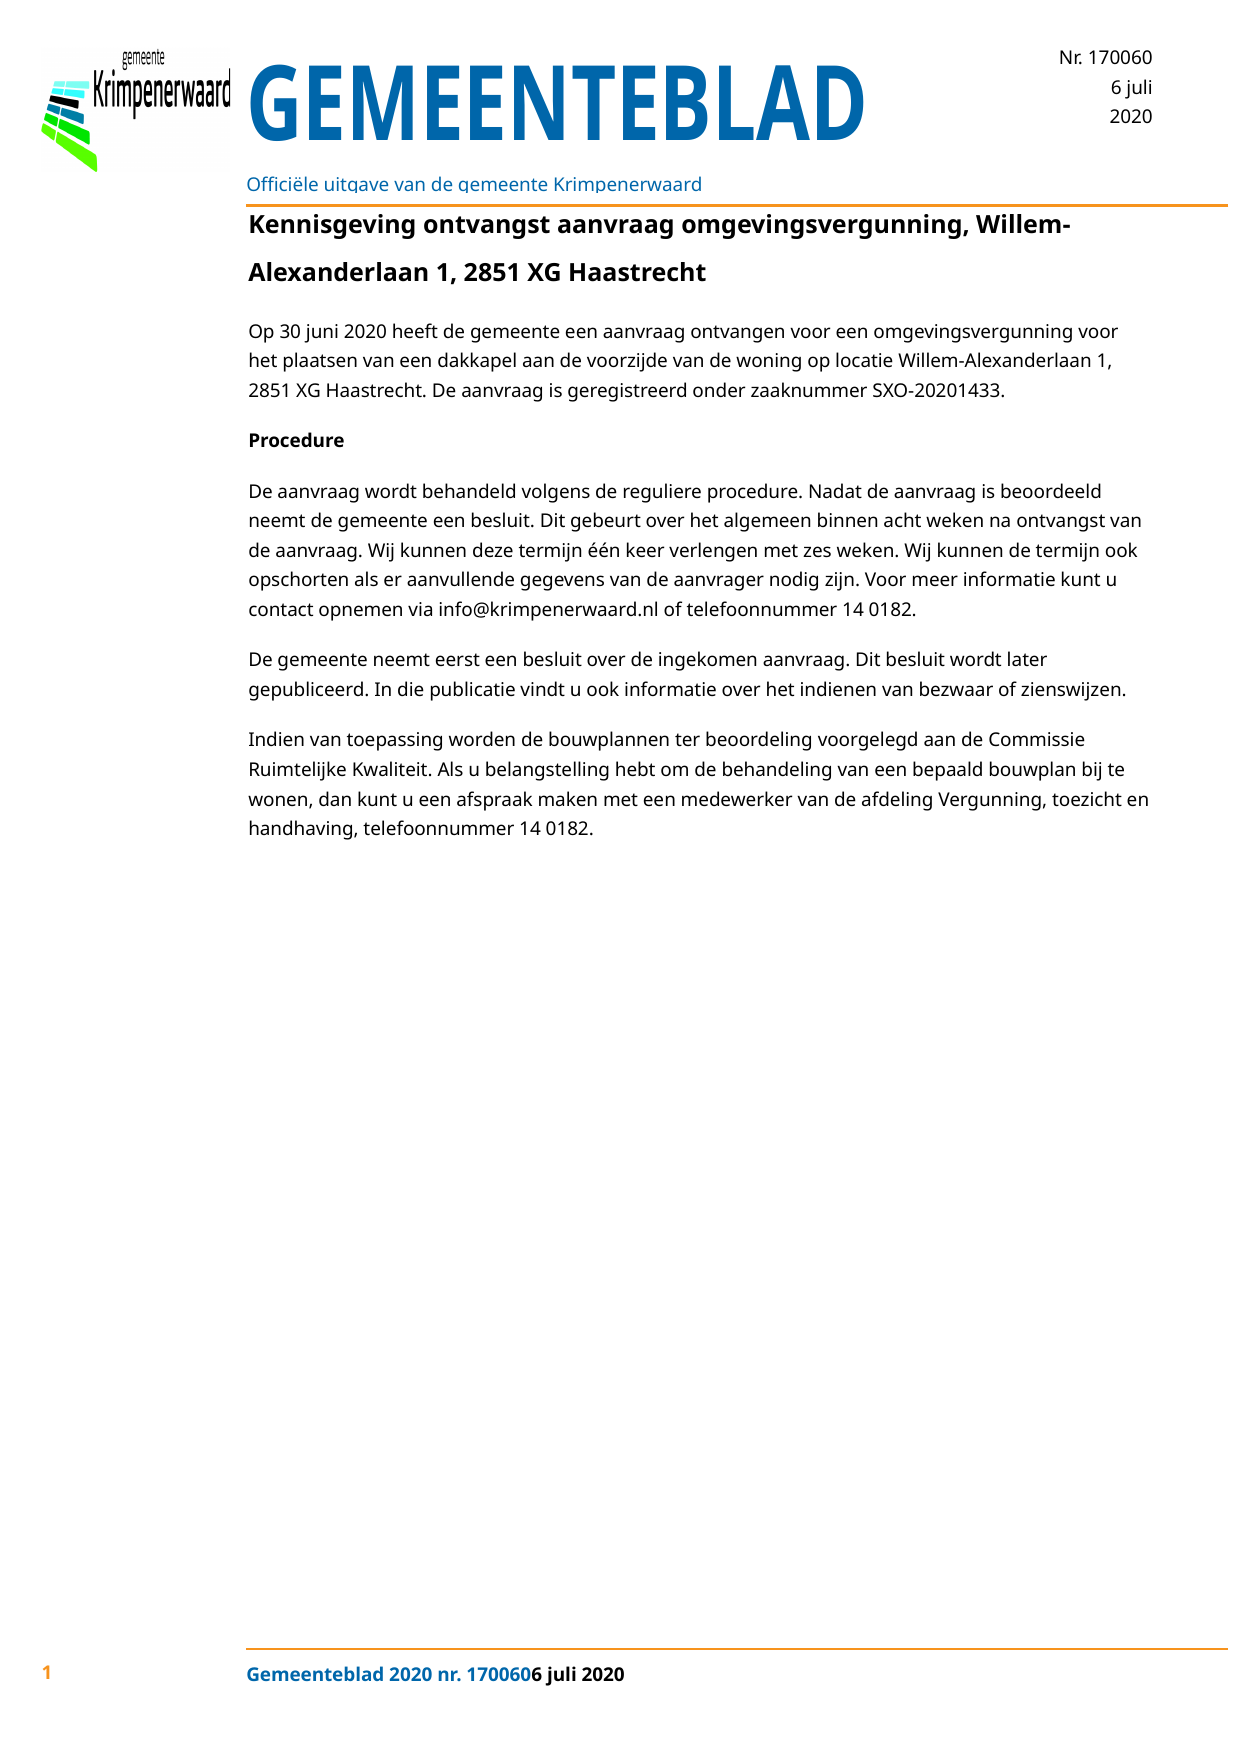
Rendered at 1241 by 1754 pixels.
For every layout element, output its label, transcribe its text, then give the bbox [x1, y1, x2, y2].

picture [41, 47, 231, 172]
text Kennisgeving ontvangst aanvraag omgevingsvergunning, Willem-Alexanderlaan 1, 2851 XG Haastrecht [248, 207, 1152, 288]
text Indien van toepassing worden de bouwplannen ter beoordeling voorgelegd aan de Commissie Ruimtelijke Kwaliteit. Als u belangstelling hebt om de behandeling van een bepaald bouwplan bij te wonen, dan kunt u een afspraak maken met een medewerker van de afdeling Vergunning, toezicht en handhaving, telefoonnummer 14 0182. [248, 727, 1152, 841]
text De gemeente neemt eerst een besluit over de ingekomen aanvraag. Dit besluit wordt later gepubliceerd. In die publicatie vindt u ook informatie over het indienen van bezwaar of zienswijzen. [248, 647, 1152, 702]
text De aanvraag wordt behandeld volgens de reguliere procedure. Nadat de aanvraag is beoordeeld neemt de gemeente een besluit. Dit gebeurt over het algemeen binnen acht weken na ontvangst van de aanvraag. Wij kunnen deze termijn één keer verlengen met zes weken. Wij kunnen de termijn ook opschorten als er aanvullende gegevens van de aanvrager nodig zijn. Voor meer informatie kunt u contact opnemen via info@krimpenerwaard.nl of telefoonnummer 14 0182. [248, 478, 1152, 622]
text Op 30 juni 2020 heeft de gemeente een aanvraag ontvangen voor een omgevingsvergunning voor het plaatsen van een dakkapel aan de voorzijde van de woning op locatie Willem-Alexanderlaan 1, 2851 XG Haastrecht. De aanvraag is geregistreerd onder zaaknummer SXO-20201433. [248, 318, 1152, 403]
text Procedure [248, 427, 1152, 453]
